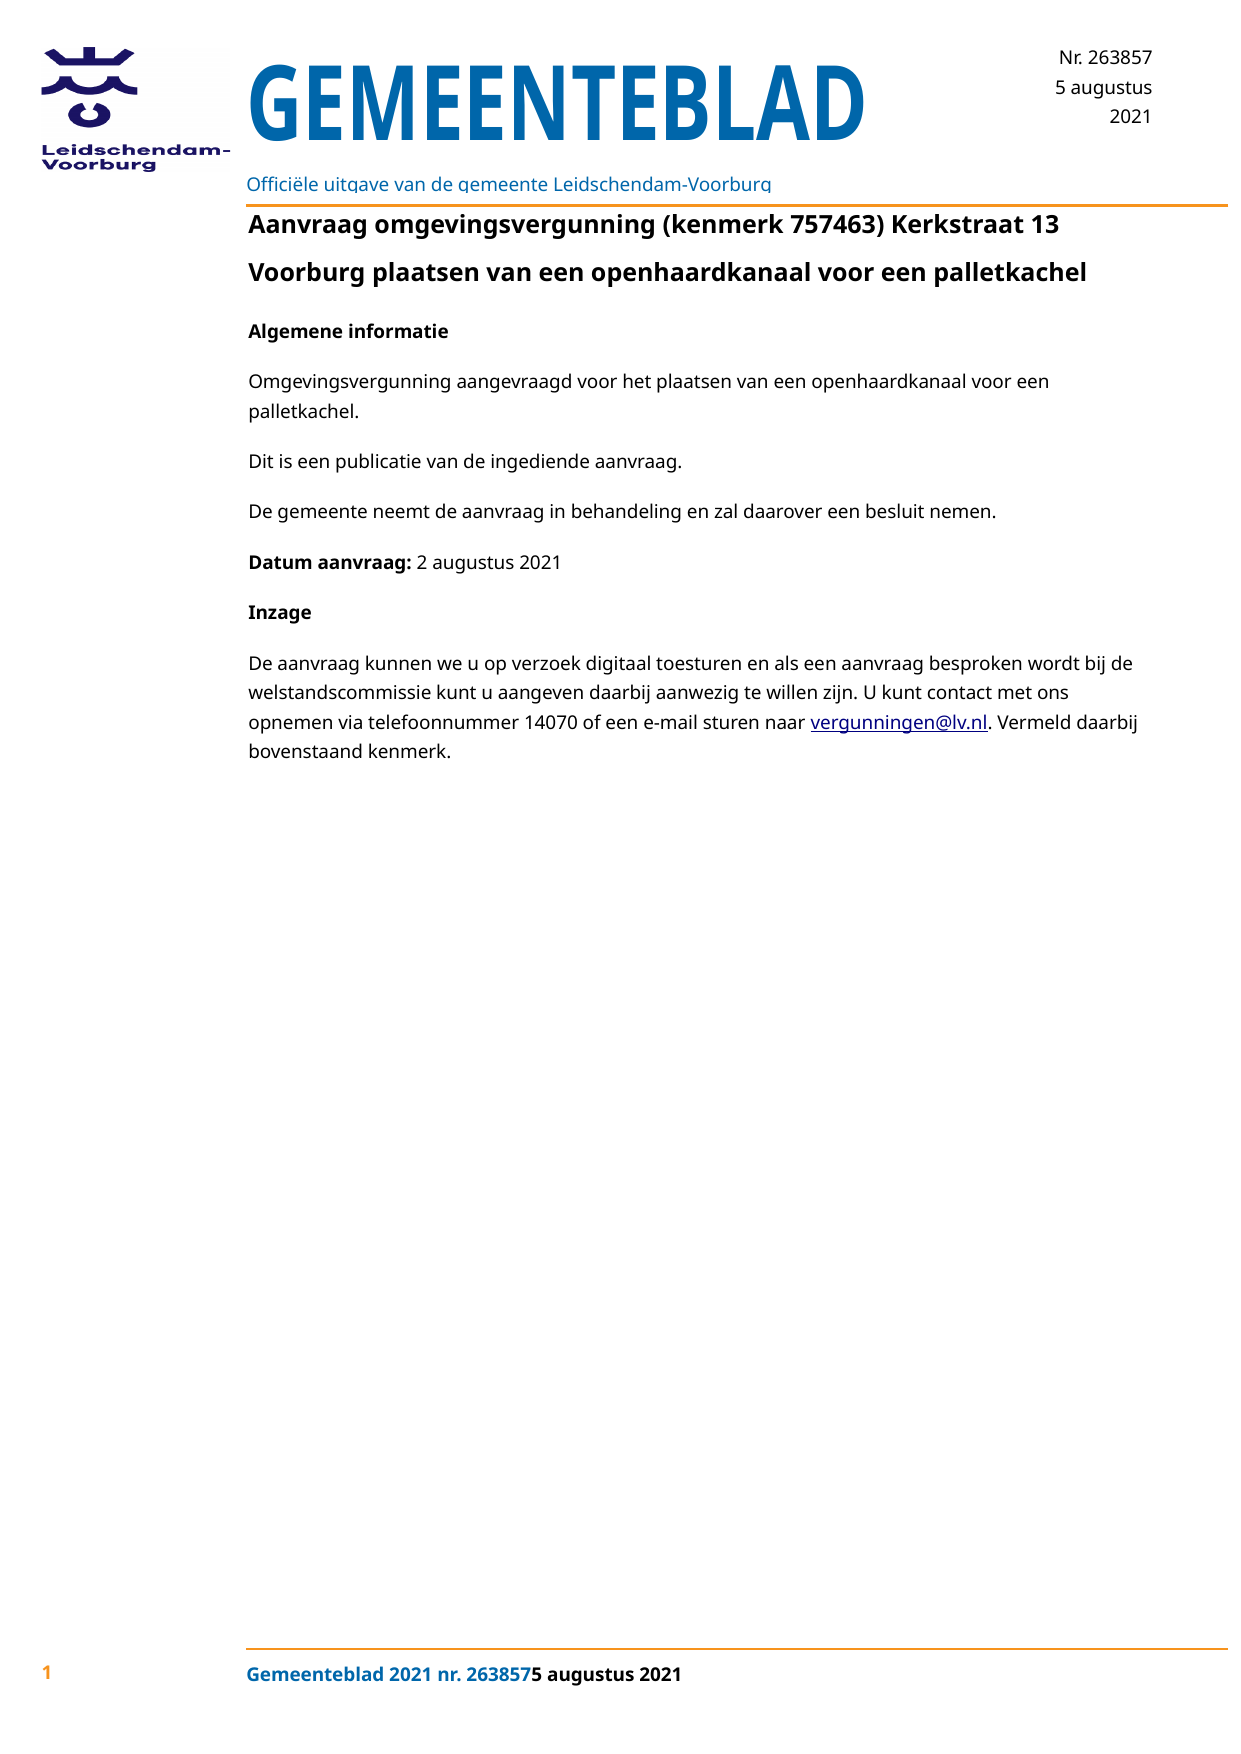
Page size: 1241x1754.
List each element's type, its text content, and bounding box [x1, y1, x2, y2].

text De aanvraag kunnen we u op verzoek digitaal toesturen en als een aanvraag besproken wordt bij de welstandscommissie kunt u aangeven daarbij aanwezig te willen zijn. U kunt contact met ons opnemen via telefoonnummer 14070 of een e-mail sturen naar vergunningen@lv.nl. Vermeld daarbij bovenstaand kenmerk. [248, 650, 1152, 764]
text Aanvraag omgevingsvergunning (kenmerk 757463) Kerkstraat 13 Voorburg plaatsen van een openhaardkanaal voor een palletkachel [248, 207, 1152, 288]
text Datum aanvraag: 2 augustus 2021 [248, 549, 1152, 575]
text Inzage [248, 599, 1152, 625]
text Omgevingsvergunning aangevraagd voor het plaatsen van een openhaardkanaal voor een palletkachel. [248, 368, 1152, 424]
text De gemeente neemt de aanvraag in behandeling en zal daarover een besluit nemen. [248, 499, 1152, 524]
text Algemene informatie [248, 318, 1152, 344]
text Dit is een publicatie van de ingediende aanvraag. [248, 448, 1152, 474]
picture [41, 47, 231, 172]
